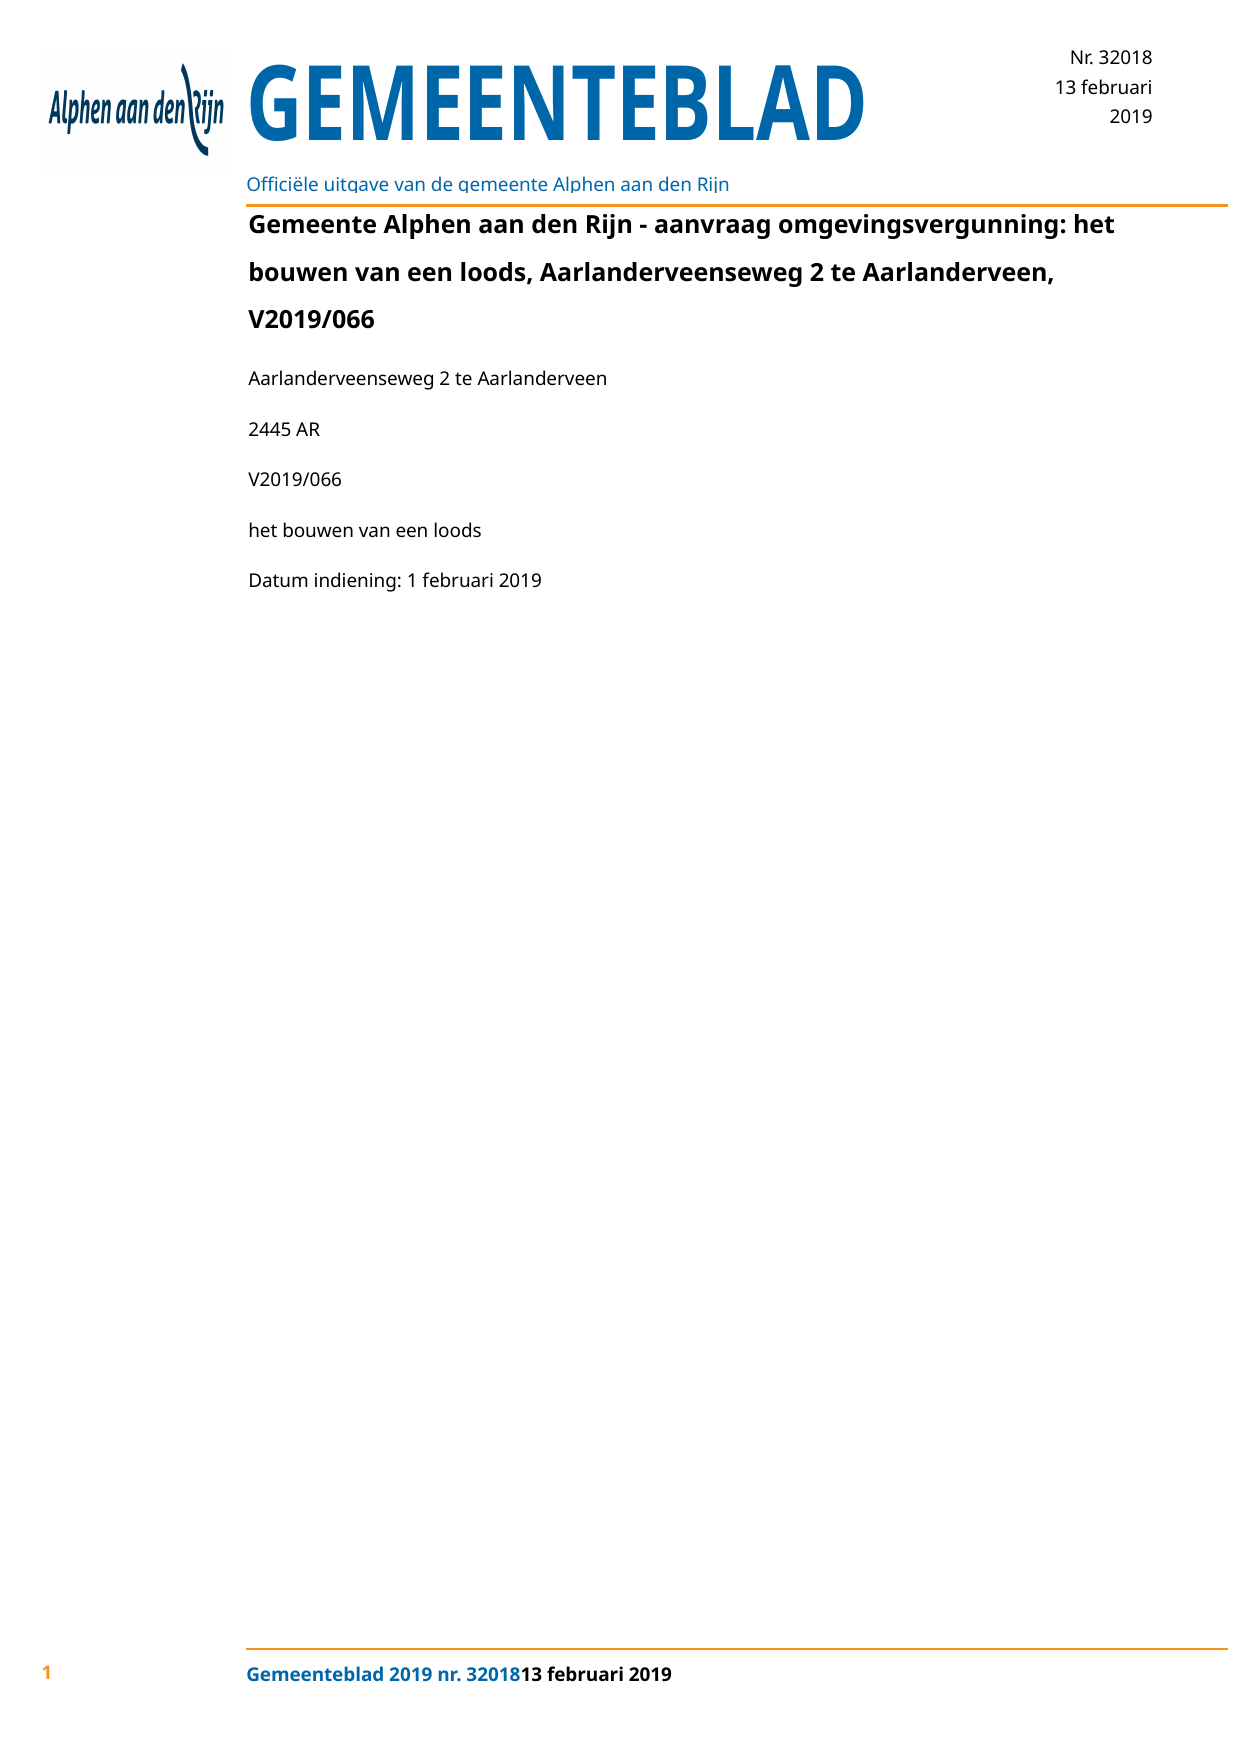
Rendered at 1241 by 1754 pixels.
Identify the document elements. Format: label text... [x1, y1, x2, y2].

text V2019/066 [248, 466, 1152, 492]
picture [41, 47, 231, 172]
text het bouwen van een loods [248, 517, 1152, 542]
text Datum indiening: 1 februari 2019 [248, 567, 1152, 593]
text 2445 AR [248, 416, 1152, 442]
text Gemeente Alphen aan den Rijn - aanvraag omgevingsvergunning: het bouwen van een loods, Aarlanderveenseweg 2 te Aarlanderveen, V2019/066 [248, 207, 1152, 336]
text Aarlanderveenseweg 2 te Aarlanderveen [248, 366, 1152, 391]
